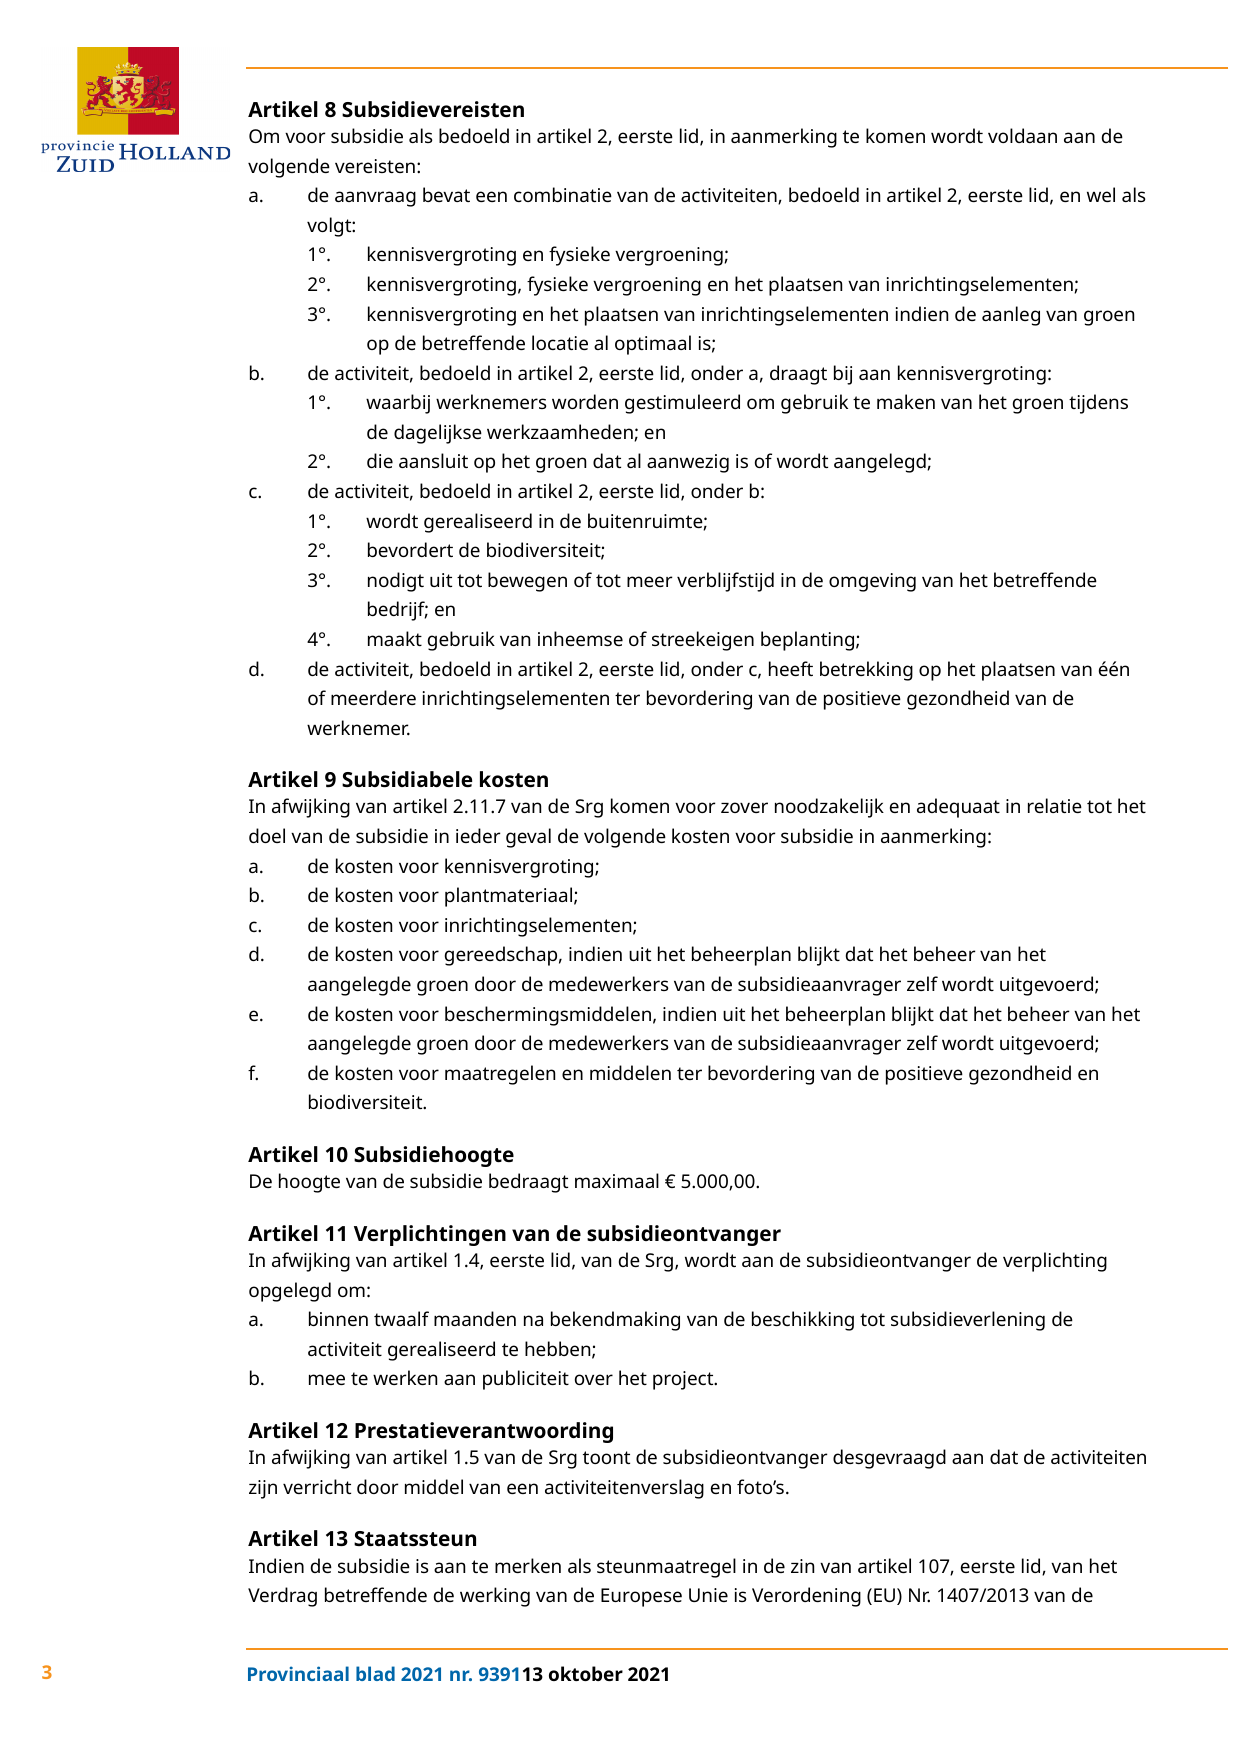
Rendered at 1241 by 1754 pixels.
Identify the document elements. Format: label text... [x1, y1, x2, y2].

list de aanvraag bevat een combinatie van de activiteiten, bedoeld in artikel 2, eerste lid, en wel als volgt: [248, 182, 1152, 238]
text Artikel 11 Verplichtingen van de subsidieontvanger [248, 1219, 1152, 1247]
text De hoogte van de subsidie bedraagt maximaal € 5.000,00. [248, 1168, 1152, 1194]
list nodigt uit tot bewegen of tot meer verblijfstijd in de omgeving van het betreffende bedrijf; en [307, 567, 1152, 622]
list de kosten voor kennisvergroting; [248, 853, 1152, 879]
list die aansluit op het groen dat al aanwezig is of wordt aangelegd; [307, 449, 1152, 474]
list waarbij werknemers worden gestimuleerd om gebruik te maken van het groen tijdens de dagelijkse werkzaamheden; en [307, 389, 1152, 445]
list wordt gerealiseerd in de buitenruimte; [307, 508, 1152, 533]
text Artikel 13 Staatssteun [248, 1524, 1152, 1553]
text In afwijking van artikel 1.5 van de Srg toont de subsidieontvanger desgevraagd aan dat de activiteiten zijn verricht door middel van een activiteitenverslag en foto’s. [248, 1444, 1152, 1500]
list de kosten voor plantmateriaal; [248, 882, 1152, 908]
text Indien de subsidie is aan te merken als steunmaatregel in de zin van artikel 107, eerste lid, van het Verdrag betreffende de werking van de Europese Unie is Verordening (EU) Nr. 1407/2013 van de [248, 1553, 1152, 1608]
list bevordert de biodiversiteit; [307, 537, 1152, 563]
list kennisvergroting, fysieke vergroening en het plaatsen van inrichtingselementen; [307, 271, 1152, 297]
list binnen twaalf maanden na bekendmaking van de beschikking tot subsidieverlening de activiteit gerealiseerd te hebben; [248, 1306, 1152, 1362]
list de activiteit, bedoeld in artikel 2, eerste lid, onder b: [248, 478, 1152, 504]
list mee te werken aan publiciteit over het project. [248, 1366, 1152, 1391]
list kennisvergroting en het plaatsen van inrichtingselementen indien de aanleg van groen op de betreffende locatie al optimaal is; [307, 301, 1152, 356]
text Artikel 12 Prestatieverantwoording [248, 1416, 1152, 1444]
list de kosten voor inrichtingselementen; [248, 912, 1152, 938]
text Artikel 8 Subsidievereisten [248, 95, 1152, 123]
text Om voor subsidie als bedoeld in artikel 2, eerste lid, in aanmerking te komen wordt voldaan aan de volgende vereisten: [248, 123, 1152, 178]
picture [41, 47, 231, 172]
list de kosten voor maatregelen en middelen ter bevordering van de positieve gezondheid en biodiversiteit. [248, 1060, 1152, 1115]
list de activiteit, bedoeld in artikel 2, eerste lid, onder a, draagt bij aan kennisvergroting: [248, 360, 1152, 386]
text Artikel 9 Subsidiabele kosten [248, 765, 1152, 794]
text Artikel 10 Subsidiehoogte [248, 1140, 1152, 1168]
list maakt gebruik van inheemse of streekeigen beplanting; [307, 626, 1152, 652]
list de kosten voor beschermingsmiddelen, indien uit het beheerplan blijkt dat het beheer van het aangelegde groen door de medewerkers van de subsidieaanvrager zelf wordt uitgevoerd; [248, 1001, 1152, 1056]
text In afwijking van artikel 1.4, eerste lid, van de Srg, wordt aan de subsidieontvanger de verplichting opgelegd om: [248, 1247, 1152, 1303]
list de kosten voor gereedschap, indien uit het beheerplan blijkt dat het beheer van het aangelegde groen door de medewerkers van de subsidieaanvrager zelf wordt uitgevoerd; [248, 942, 1152, 997]
list kennisvergroting en fysieke vergroening; [307, 242, 1152, 267]
list de activiteit, bedoeld in artikel 2, eerste lid, onder c, heeft betrekking op het plaatsen van één of meerdere inrichtingselementen ter bevordering van de positieve gezondheid van de werknemer. [248, 656, 1152, 741]
text In afwijking van artikel 2.11.7 van de Srg komen voor zover noodzakelijk en adequaat in relatie tot het doel van de subsidie in ieder geval de volgende kosten voor subsidie in aanmerking: [248, 794, 1152, 849]
